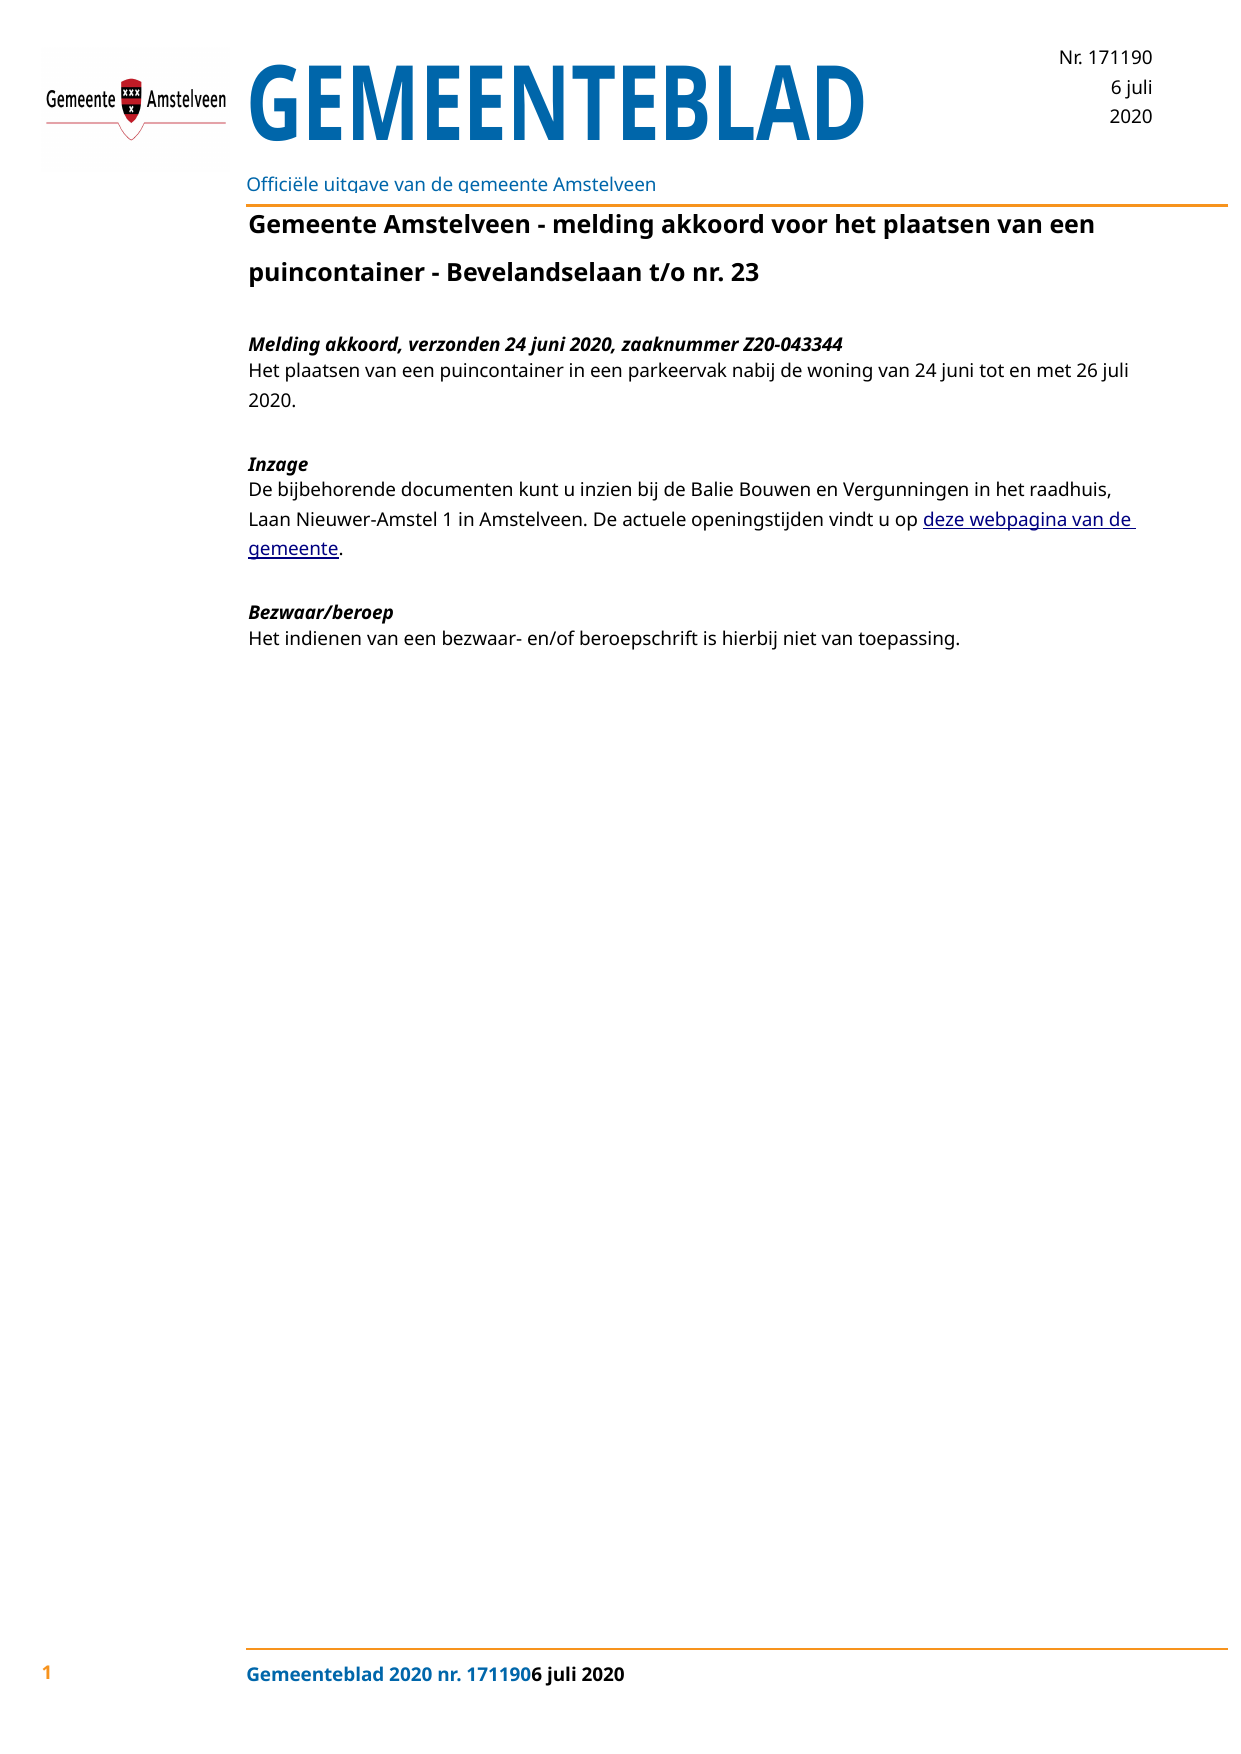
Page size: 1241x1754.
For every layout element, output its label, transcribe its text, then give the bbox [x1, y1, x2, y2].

text De bijbehorende documenten kunt u inzien bij de Balie Bouwen en Vergunningen in het raadhuis, Laan Nieuwer-Amstel 1 in Amstelveen. De actuele openingstijden vindt u op deze webpagina van de gemeente. [248, 476, 1152, 561]
text Melding akkoord, verzonden 24 juni 2020, zaaknummer Z20-043344 [248, 331, 1152, 357]
text Bezwaar/beroep [248, 599, 1152, 625]
text Inzage [248, 451, 1152, 476]
picture [41, 47, 231, 172]
text Het indienen van een bezwaar- en/of beroepschrift is hierbij niet van toepassing. [248, 625, 1152, 651]
text Gemeente Amstelveen - melding akkoord voor het plaatsen van een puincontainer - Bevelandselaan t/o nr. 23 [248, 207, 1152, 288]
text Het plaatsen van een puincontainer in een parkeervak nabij de woning van 24 juni tot en met 26 juli 2020. [248, 357, 1152, 412]
